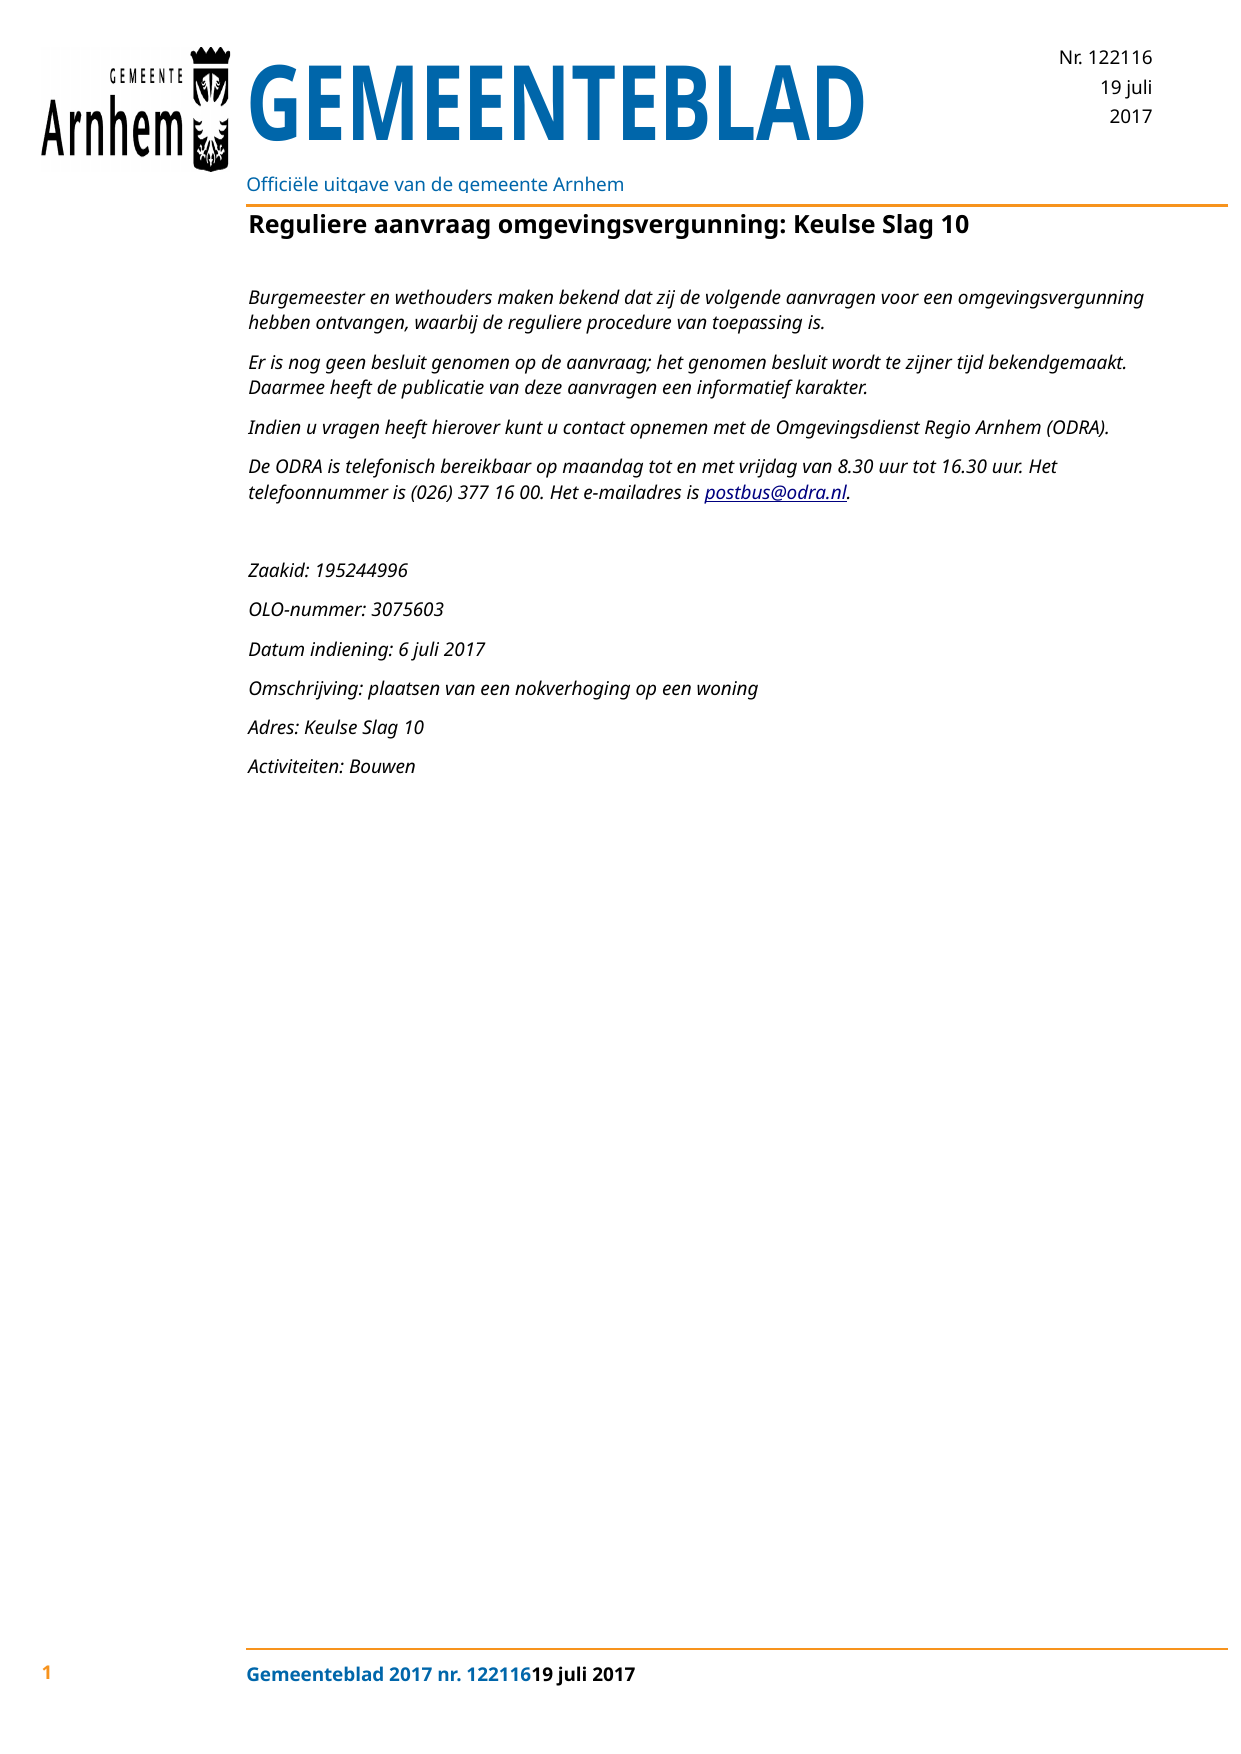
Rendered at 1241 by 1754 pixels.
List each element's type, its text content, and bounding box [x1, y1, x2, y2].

text OLO-nummer: 3075603 [248, 597, 1152, 622]
text Datum indiening: 6 juli 2017 [248, 636, 1152, 662]
text Adres: Keulse Slag 10 [248, 714, 1152, 740]
text Activiteiten: Bouwen [248, 754, 1152, 779]
text Indien u vragen heeft hierover kunt u contact opnemen met de Omgevingsdienst Regio Arnhem (ODRA). [248, 414, 1152, 439]
text De ODRA is telefonisch bereikbaar op maandag tot en met vrijdag van 8.30 uur tot 16.30 uur. Het telefoonnummer is (026) 377 16 00. Het e-mailadres is postbus@odra.nl. [248, 453, 1152, 504]
text Omschrijving: plaatsen van een nokverhoging op een woning [248, 675, 1152, 701]
text Er is nog geen besluit genomen op de aanvraag; het genomen besluit wordt te zijner tijd bekendgemaakt. Daarmee heeft de publicatie van deze aanvragen een informatief karakter. [248, 349, 1152, 400]
text Reguliere aanvraag omgevingsvergunning: Keulse Slag 10 [248, 207, 1152, 241]
text Burgemeester en wethouders maken bekend dat zij de volgende aanvragen voor een omgevingsvergunning hebben ontvangen, waarbij de reguliere procedure van toepassing is. [248, 284, 1152, 335]
picture [41, 47, 231, 172]
text Zaakid: 195244996 [248, 557, 1152, 583]
